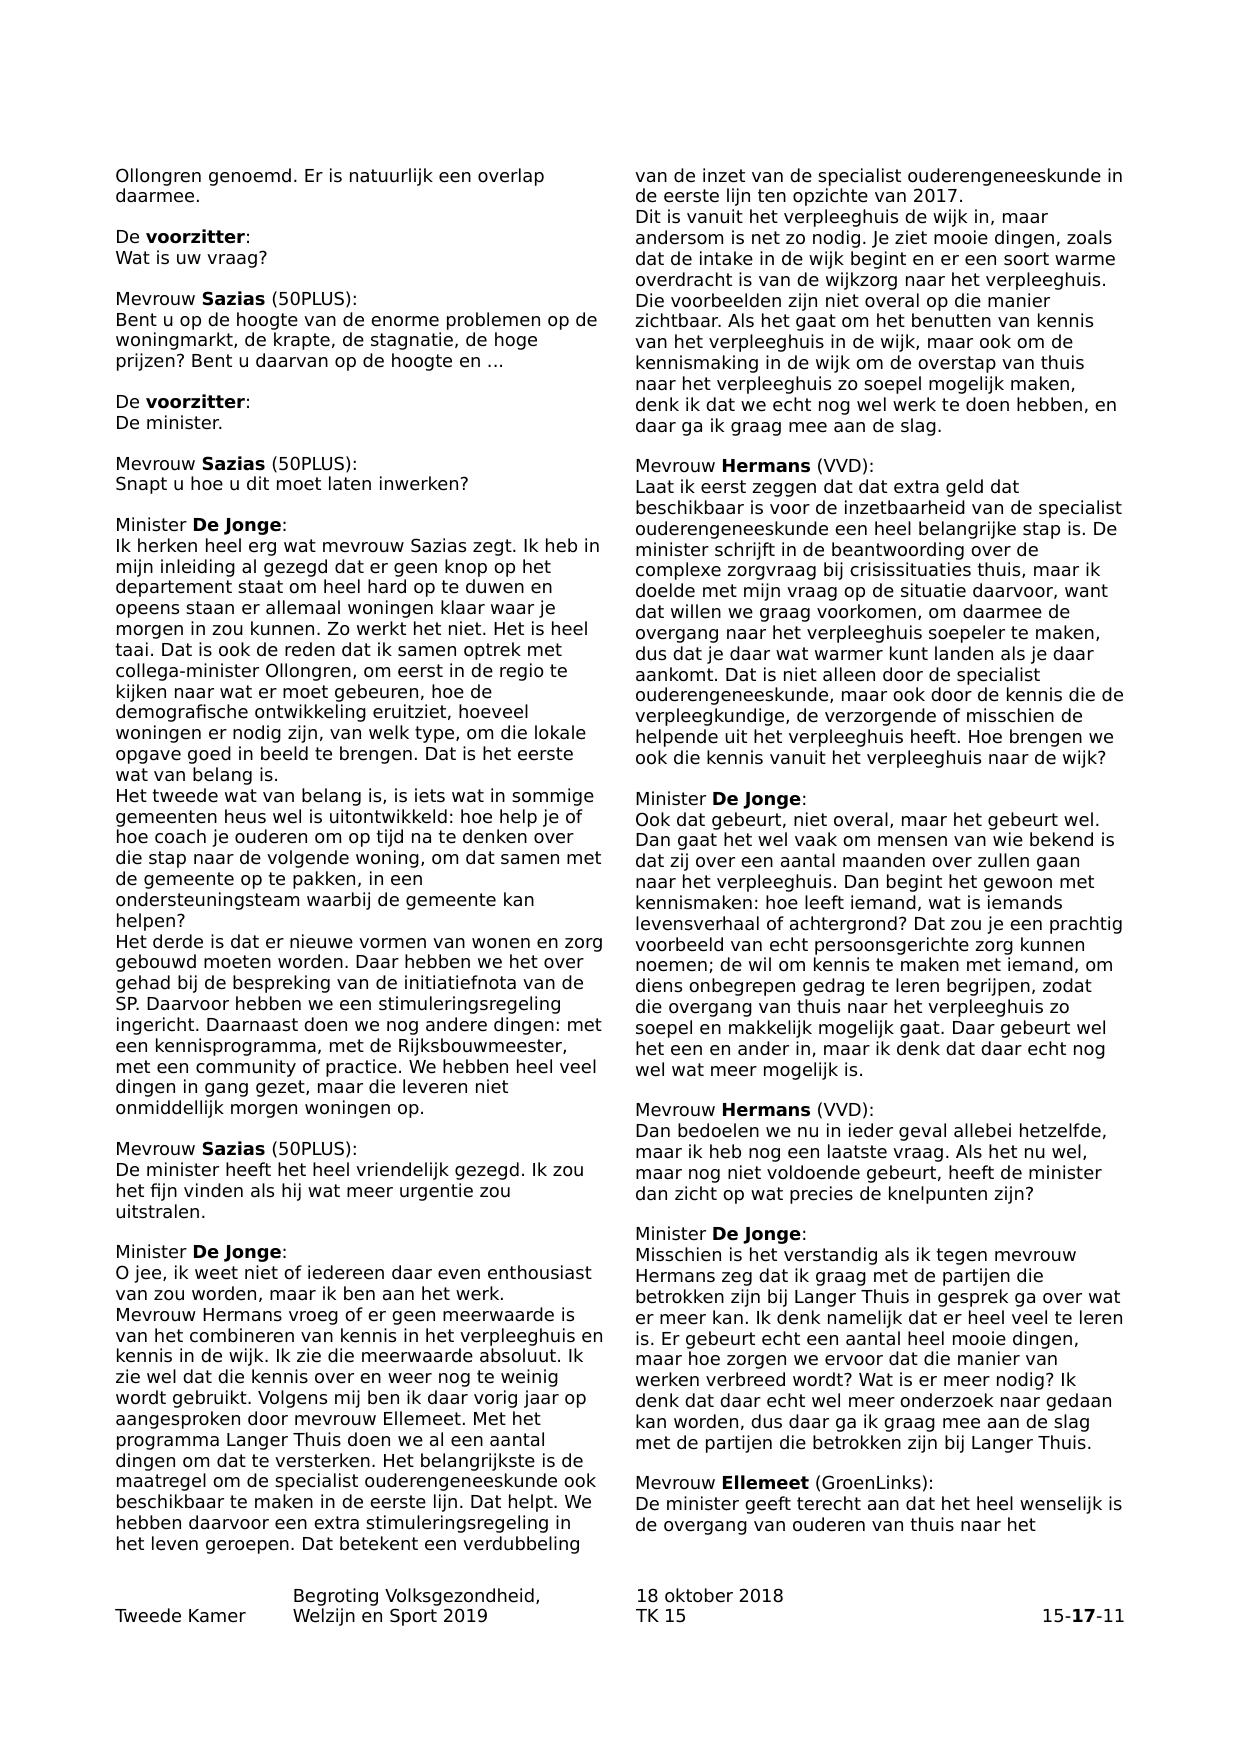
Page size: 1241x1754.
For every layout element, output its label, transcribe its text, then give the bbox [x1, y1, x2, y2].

text van de inzet van de specialist ouderengeneeskunde in de eerste lijn ten opzichte van 2017. [635, 165, 1125, 207]
text Mevrouw Hermans (VVD): [635, 1100, 1125, 1121]
text Mevrouw Hermans (VVD): [635, 456, 1125, 477]
text Dan bedoelen we nu in ieder geval allebei hetzelfde, maar ik heb nog een laatste vraag. Als het nu wel, maar nog niet voldoende gebeurt, heeft de minister dan zicht op wat precies de knelpunten zijn? [635, 1121, 1125, 1204]
text Het derde is dat er nieuwe vormen van wonen en zorg gebouwd moeten worden. Daar hebben we het over gehad bij de bespreking van de initiatiefnota van de SP. Daarvoor hebben we een stimuleringsregeling ingericht. Daarnaast doen we nog andere dingen: met een kennisprogramma, met de Rijksbouwmeester, met een community of practice. We hebben heel veel dingen in gang gezet, maar die leveren niet onmiddellijk morgen woningen op. [115, 931, 605, 1119]
text Mevrouw Sazias (50PLUS): [115, 453, 605, 474]
text Mevrouw Ellemeet (GroenLinks): [635, 1473, 1125, 1494]
text Minister De Jonge: [635, 1224, 1125, 1245]
text Minister De Jonge: [115, 515, 605, 536]
text Mevrouw Sazias (50PLUS): [115, 288, 605, 309]
text De voorzitter: [115, 227, 605, 248]
text Dit is vanuit het verpleeghuis de wijk in, maar andersom is net zo nodig. Je ziet mooie dingen, zoals dat de intake in de wijk begint en er een soort warme overdracht is van de wijkzorg naar het verpleeghuis. Die voorbeelden zijn niet overal op die manier zichtbaar. Als het gaat om het benutten van kennis van het verpleeghuis in de wijk, maar ook om de kennismaking in de wijk om de overstap van thuis naar het verpleeghuis zo soepel mogelijk maken, denk ik dat we echt nog wel werk te doen hebben, en daar ga ik graag mee aan de slag. [635, 207, 1125, 436]
text De minister. [115, 412, 605, 433]
text Ook dat gebeurt, niet overal, maar het gebeurt wel. Dan gaat het wel vaak om mensen van wie bekend is dat zij over een aantal maanden over zullen gaan naar het verpleeghuis. Dan begint het gewoon met kennismaken: hoe leeft iemand, wat is iemands levensverhaal of achtergrond? Dat zou je een prachtig voorbeeld van echt persoonsgerichte zorg kunnen noemen; de wil om kennis te maken met iemand, om diens onbegrepen gedrag te leren begrijpen, zodat die overgang van thuis naar het verpleeghuis zo soepel en makkelijk mogelijk gaat. Daar gebeurt wel het een en ander in, maar ik denk dat daar echt nog wel wat meer mogelijk is. [635, 809, 1125, 1080]
text Minister De Jonge: [635, 788, 1125, 809]
text Laat ik eerst zeggen dat dat extra geld dat beschikbaar is voor de inzetbaarheid van de specialist ouderengeneeskunde een heel belangrijke stap is. De minister schrijft in de beantwoording over de complexe zorgvraag bij crisissituaties thuis, maar ik doelde met mijn vraag op de situatie daarvoor, want dat willen we graag voorkomen, om daarmee de overgang naar het verpleeghuis soepeler te maken, dus dat je daar wat warmer kunt landen als je daar aankomt. Dat is niet alleen door de specialist ouderengeneeskunde, maar ook door de kennis die de verpleegkundige, de verzorgende of misschien de helpende uit het verpleeghuis heeft. Hoe brengen we ook die kennis vanuit het verpleeghuis naar de wijk? [635, 477, 1125, 768]
text Misschien is het verstandig als ik tegen mevrouw Hermans zeg dat ik graag met de partijen die betrokken zijn bij Langer Thuis in gesprek ga over wat er meer kan. Ik denk namelijk dat er heel veel te leren is. Er gebeurt echt een aantal heel mooie dingen, maar hoe zorgen we ervoor dat die manier van werken verbreed wordt? Wat is er meer nodig? Ik denk dat daar echt wel meer onderzoek naar gedaan kan worden, dus daar ga ik graag mee aan de slag met de partijen die betrokken zijn bij Langer Thuis. [635, 1245, 1125, 1453]
text Minister De Jonge: [115, 1242, 605, 1263]
text Ik herken heel erg wat mevrouw Sazias zegt. Ik heb in mijn inleiding al gezegd dat er geen knop op het departement staat om heel hard op te duwen en opeens staan er allemaal woningen klaar waar je morgen in zou kunnen. Zo werkt het niet. Het is heel taai. Dat is ook de reden dat ik samen optrek met collega-minister Ollongren, om eerst in de regio te kijken naar wat er moet gebeuren, hoe de demografische ontwikkeling eruitziet, hoeveel woningen er nodig zijn, van welk type, om die lokale opgave goed in beeld te brengen. Dat is het eerste wat van belang is. [115, 536, 605, 786]
text Ollongren genoemd. Er is natuurlijk een overlap daarmee. [115, 165, 605, 207]
text Mevrouw Hermans vroeg of er geen meerwaarde is van het combineren van kennis in het verpleeghuis en kennis in de wijk. Ik zie die meerwaarde absoluut. Ik zie wel dat die kennis over en weer nog te weinig wordt gebruikt. Volgens mij ben ik daar vorig jaar op aangesproken door mevrouw Ellemeet. Met het programma Langer Thuis doen we al een aantal dingen om dat te versterken. Het belangrijkste is de maatregel om de specialist ouderengeneeskunde ook beschikbaar te maken in de eerste lijn. Dat helpt. We hebben daarvoor een extra stimuleringsregeling in het leven geroepen. Dat betekent een verdubbeling [115, 1304, 605, 1554]
text De voorzitter: [115, 392, 605, 412]
text O jee, ik weet niet of iedereen daar even enthousiast van zou worden, maar ik ben aan het werk. [115, 1263, 605, 1304]
text De minister geeft terecht aan dat het heel wenselijk is de overgang van ouderen van thuis naar het [635, 1494, 1125, 1536]
text Het tweede wat van belang is, is iets wat in sommige gemeenten heus wel is uitontwikkeld: hoe help je of hoe coach je ouderen om op tijd na te denken over die stap naar de volgende woning, om dat samen met de gemeente op te pakken, in een ondersteuningsteam waarbij de gemeente kan helpen? [115, 786, 605, 931]
text Bent u op de hoogte van de enorme problemen op de woningmarkt, de krapte, de stagnatie, de hoge prijzen? Bent u daarvan op de hoogte en ... [115, 309, 605, 372]
text Snapt u hoe u dit moet laten inwerken? [115, 474, 605, 495]
text Mevrouw Sazias (50PLUS): [115, 1139, 605, 1160]
text De minister heeft het heel vriendelijk gezegd. Ik zou het fijn vinden als hij wat meer urgentie zou uitstralen. [115, 1160, 605, 1222]
text Wat is uw vraag? [115, 248, 605, 268]
